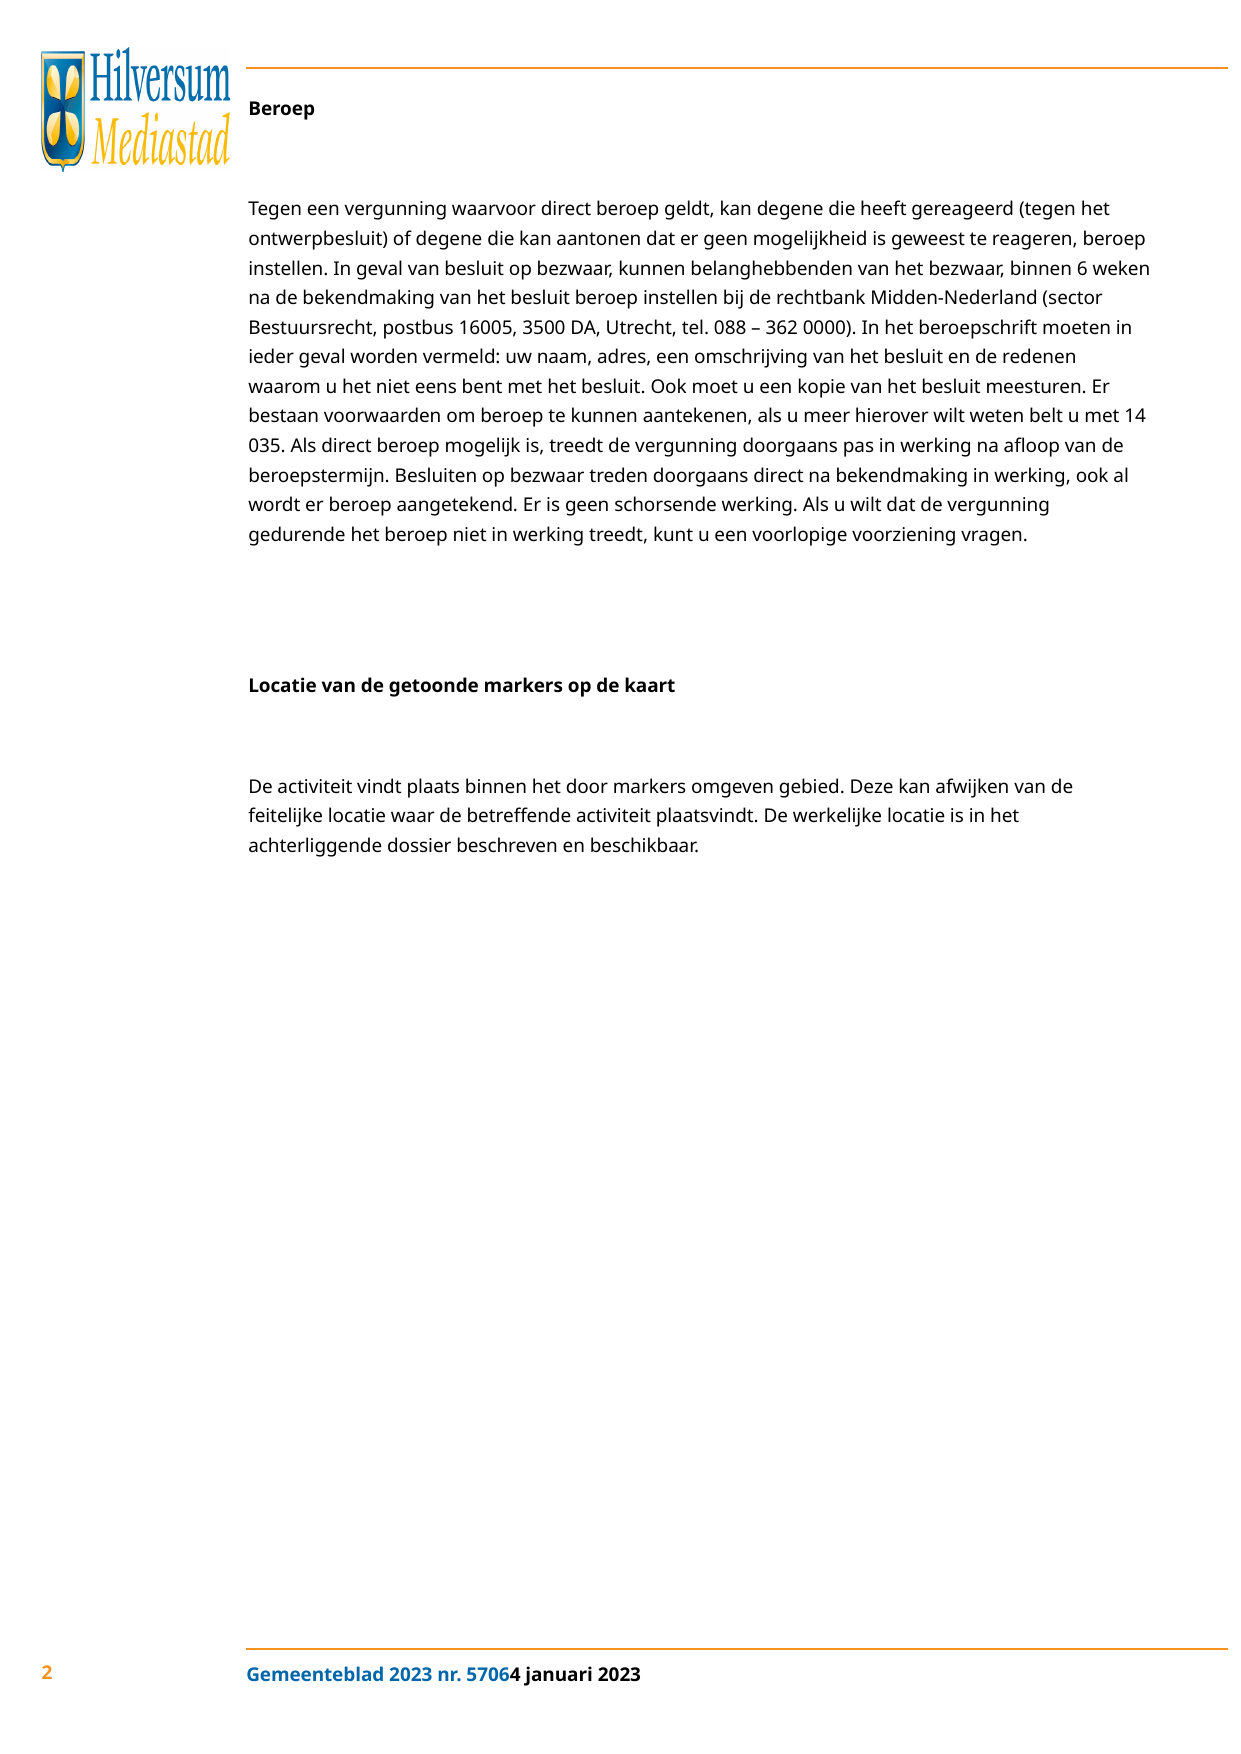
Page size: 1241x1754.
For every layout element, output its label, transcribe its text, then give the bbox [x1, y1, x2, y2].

text Beroep [248, 95, 1152, 121]
picture [41, 47, 231, 172]
text Tegen een vergunning waarvoor direct beroep geldt, kan degene die heeft gereageerd (tegen het ontwerpbesluit) of degene die kan aantonen dat er geen mogelijkheid is geweest te reageren, beroep instellen. In geval van besluit op bezwaar, kunnen belanghebbenden van het bezwaar, binnen 6 weken na de bekendmaking van het besluit beroep instellen bij de rechtbank Midden-Nederland (sector Bestuursrecht, postbus 16005, 3500 DA, Utrecht, tel. 088 – 362 0000). In het beroepschrift moeten in ieder geval worden vermeld: uw naam, adres, een omschrijving van het besluit en de redenen waarom u het niet eens bent met het besluit. Ook moet u een kopie van het besluit meesturen. Er bestaan voorwaarden om beroep te kunnen aantekenen, als u meer hierover wilt weten belt u met 14 035. Als direct beroep mogelijk is, treedt de vergunning doorgaans pas in werking na afloop van de beroepstermijn. Besluiten op bezwaar treden doorgaans direct na bekendmaking in werking, ook al wordt er beroep aangetekend. Er is geen schorsende werking. Als u wilt dat de vergunning gedurende het beroep niet in werking treedt, kunt u een voorlopige voorziening vragen. [248, 196, 1152, 547]
text De activiteit vindt plaats binnen het door markers omgeven gebied. Deze kan afwijken van de feitelijke locatie waar de betreffende activiteit plaatsvindt. De werkelijke locatie is in het achterliggende dossier beschreven en beschikbaar. [248, 773, 1152, 858]
text Locatie van de getoonde markers op de kaart [248, 672, 1152, 698]
